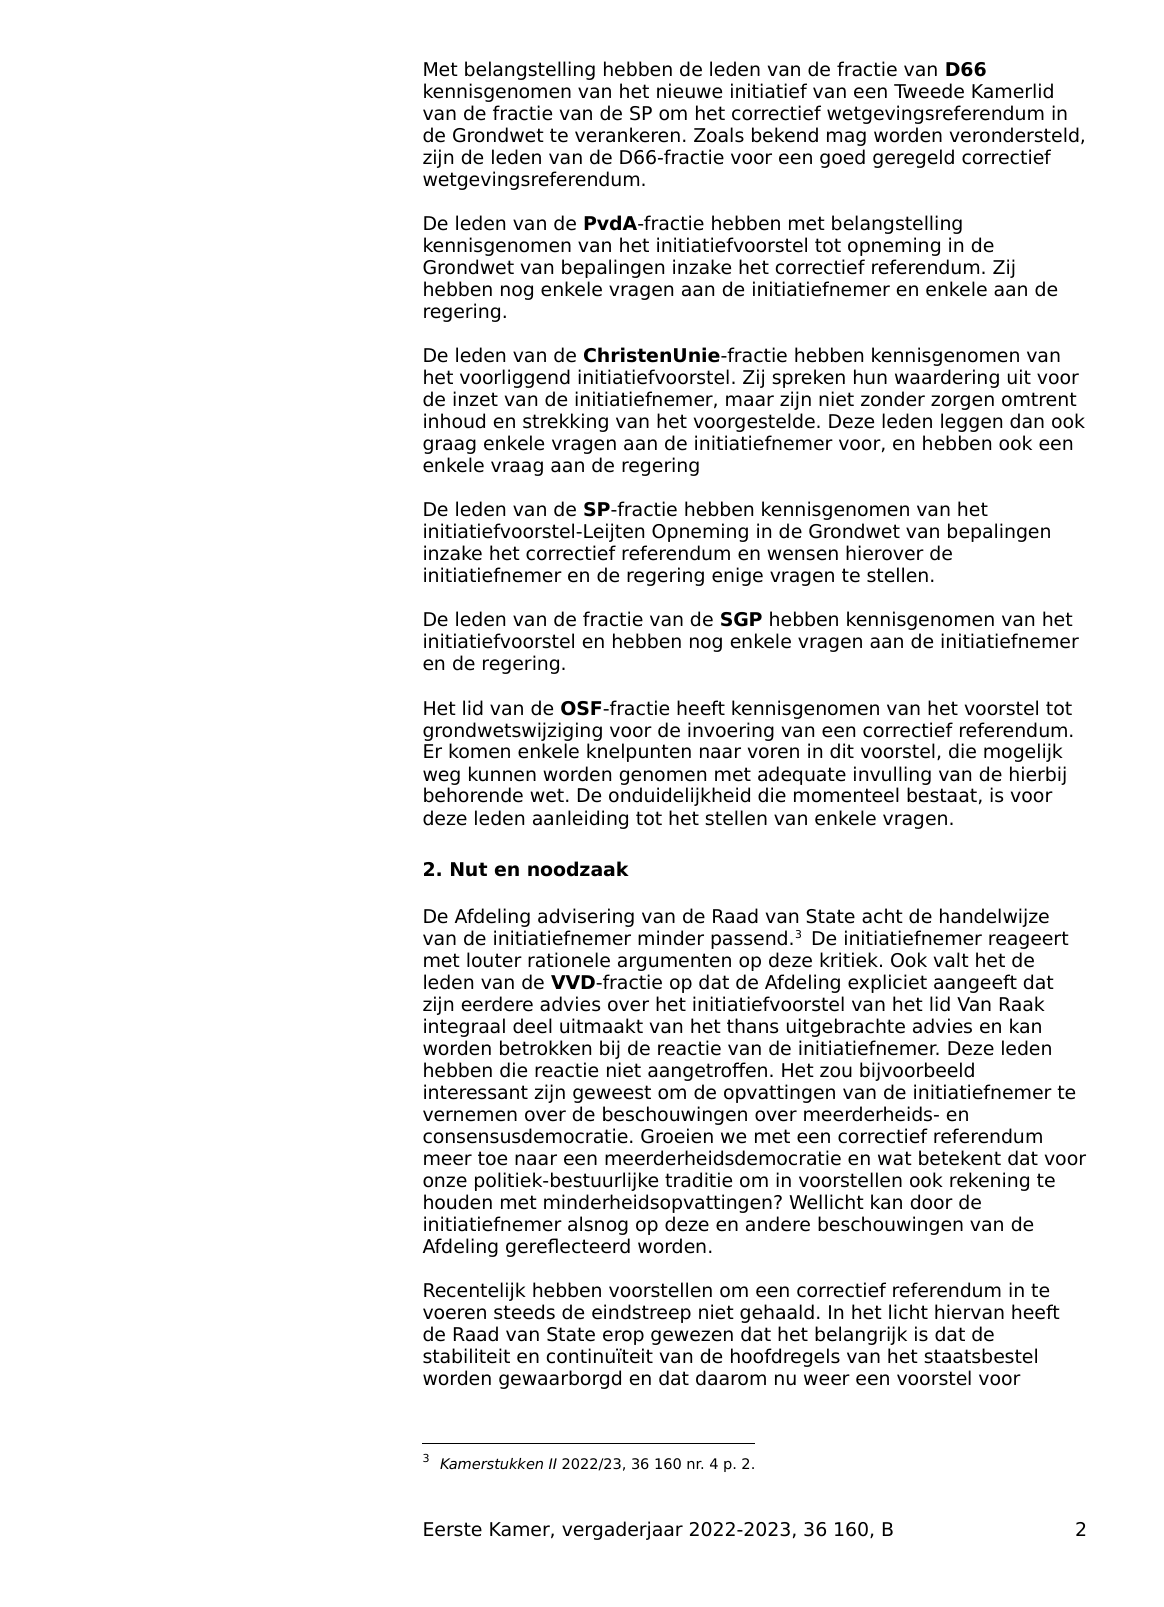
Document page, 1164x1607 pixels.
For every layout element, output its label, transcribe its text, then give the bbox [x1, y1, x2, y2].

text De leden van de fractie van de SGP hebben kennisgenomen van het initiatiefvoorstel en hebben nog enkele vragen aan de initiatiefnemer en de regering. [422, 609, 1087, 675]
text De leden van de PvdA-fractie hebben met belangstelling kennisgenomen van het initiatiefvoorstel tot opneming in de Grondwet van bepalingen inzake het correctief referendum. Zij hebben nog enkele vragen aan de initiatiefnemer en enkele aan de regering. [422, 213, 1087, 323]
subtitle 2. Nut en noodzaak [422, 859, 1087, 881]
text De leden van de SP-fractie hebben kennisgenomen van het initiatiefvoorstel-Leijten Opneming in de Grondwet van bepalingen inzake het correctief referendum en wensen hierover de initiatiefnemer en de regering enige vragen te stellen. [422, 499, 1087, 587]
text Recentelijk hebben voorstellen om een correctief referendum in te voeren steeds de eindstreep niet gehaald. In het licht hiervan heeft de Raad van State erop gewezen dat het belangrijk is dat de stabiliteit en continuïteit van de hoofdregels van het staatsbestel worden gewaarborgd en dat daarom nu weer een voorstel voor [422, 1280, 1087, 1390]
text Het lid van de OSF-fractie heeft kennisgenomen van het voorstel tot grondwetswijziging voor de invoering van een correctief referendum. Er komen enkele knelpunten naar voren in dit voorstel, die mogelijk weg kunnen worden genomen met adequate invulling van de hierbij behorende wet. De onduidelijkheid die momenteel bestaat, is voor deze leden aanleiding tot het stellen van enkele vragen. [422, 697, 1087, 829]
text Met belangstelling hebben de leden van de fractie van D66 kennisgenomen van het nieuwe initiatief van een Tweede Kamerlid van de fractie van de SP om het correctief wetgevingsreferendum in de Grondwet te verankeren. Zoals bekend mag worden verondersteld, zijn de leden van de D66-fractie voor een goed geregeld correctief wetgevingsreferendum. [422, 59, 1087, 191]
text De leden van de ChristenUnie-fractie hebben kennisgenomen van het voorliggend initiatiefvoorstel. Zij spreken hun waardering uit voor de inzet van de initiatiefnemer, maar zijn niet zonder zorgen omtrent inhoud en strekking van het voorgestelde. Deze leden leggen dan ook graag enkele vragen aan de initiatiefnemer voor, en hebben ook een enkele vraag aan de regering [422, 345, 1087, 477]
text De Afdeling advisering van de Raad van State acht de handelwijze van de initiatiefnemer minder passend. De initiatiefnemer reageert met louter rationele argumenten op deze kritiek. Ook valt het de leden van de VVD-fractie op dat de Afdeling expliciet aangeeft dat zijn eerdere advies over het initiatiefvoorstel van het lid Van Raak integraal deel uitmaakt van het thans uitgebrachte advies en kan worden betrokken bij de reactie van de initiatiefnemer. Deze leden hebben die reactie niet aangetroffen. Het zou bijvoorbeeld interessant zijn geweest om de opvattingen van de initiatiefnemer te vernemen over de beschouwingen over meerderheids- en consensusdemocratie. Groeien we met een correctief referendum meer toe naar een meerderheidsdemocratie en wat betekent dat voor onze politiek-bestuurlijke traditie om in voorstellen ook rekening te houden met minderheidsopvattingen? Wellicht kan door de initiatiefnemer alsnog op deze en andere beschouwingen van de Afdeling gereflecteerd worden. [422, 906, 1087, 1258]
text Kamerstukken II 2022/23, 36 160 nr. 4 p. 2. [422, 1452, 1087, 1474]
